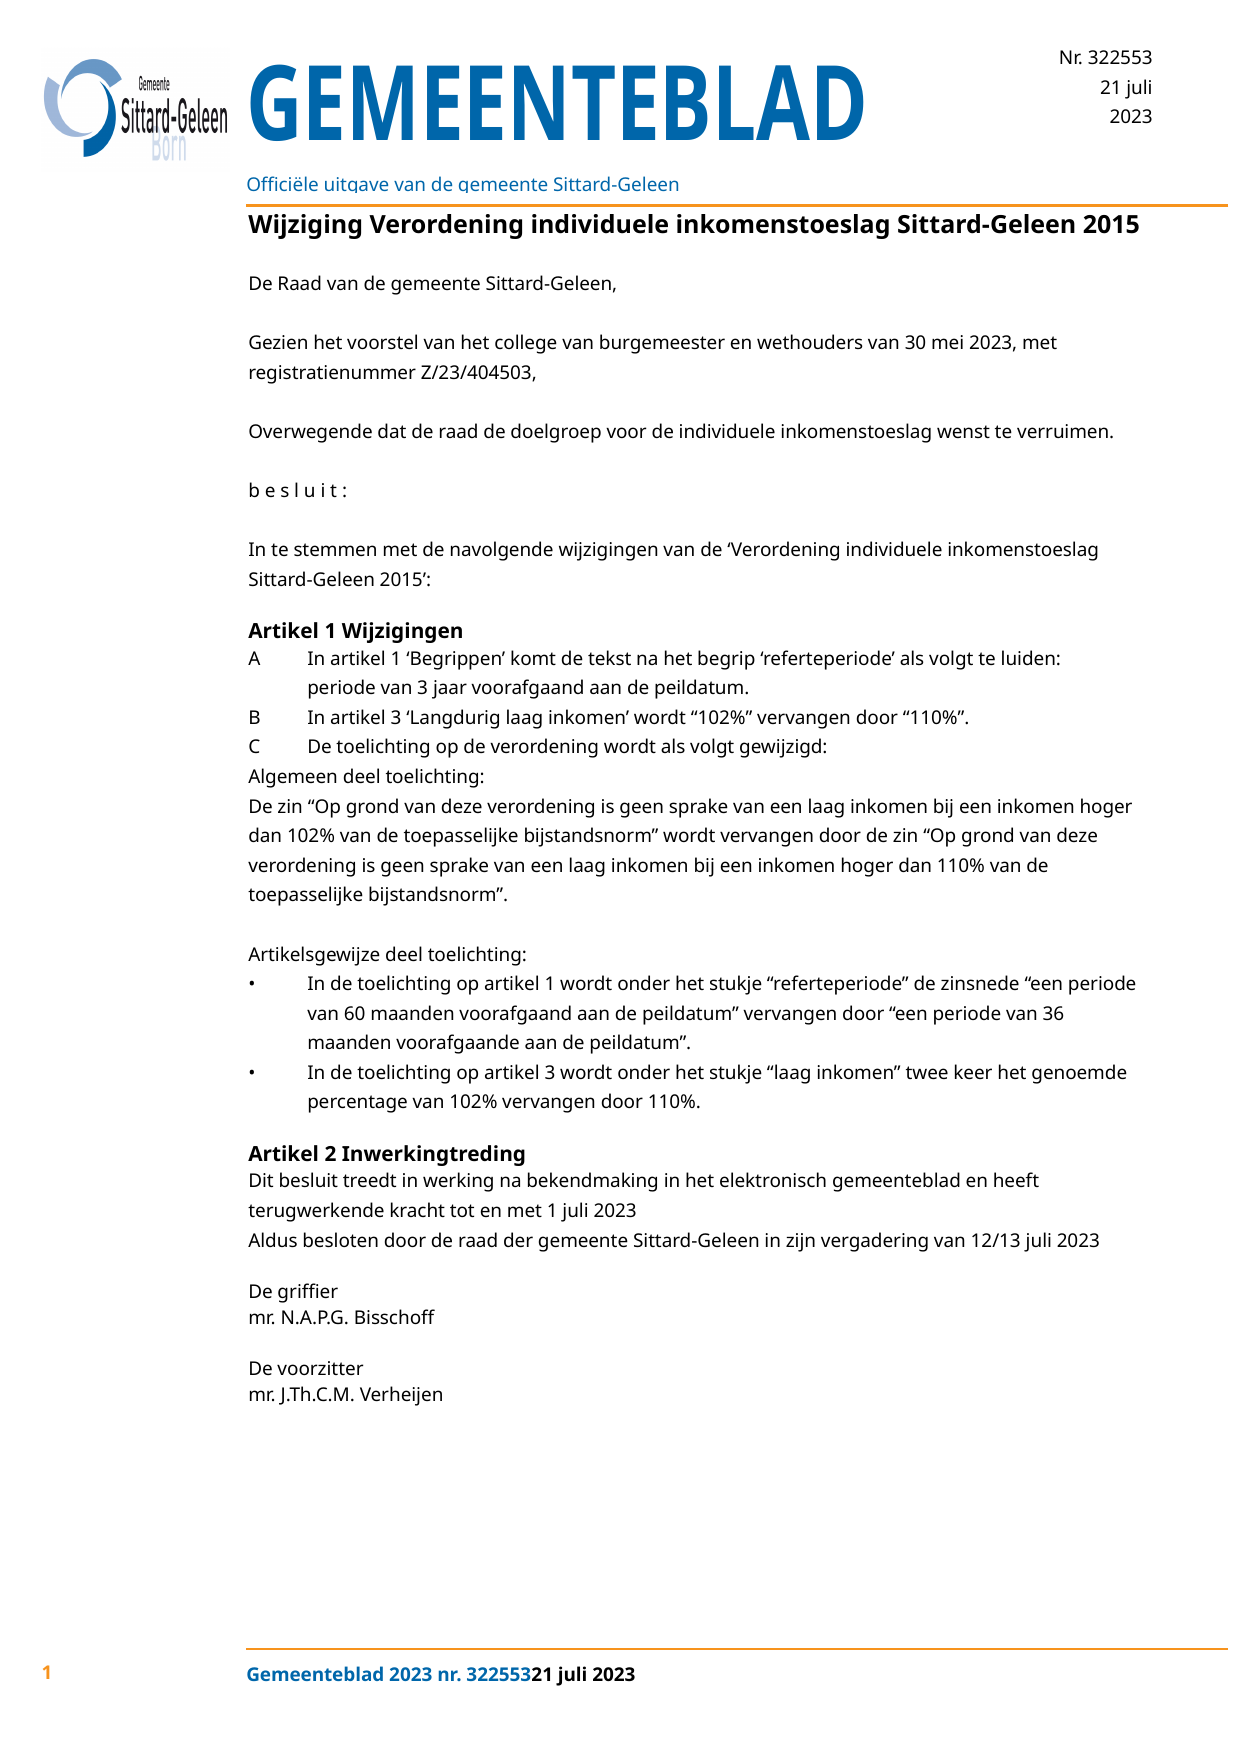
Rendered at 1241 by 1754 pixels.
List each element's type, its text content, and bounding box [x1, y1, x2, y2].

text mr. J.Th.C.M. Verheijen [248, 1381, 1152, 1407]
text Overwegende dat de raad de doelgroep voor de individuele inkomenstoeslag wenst te verruimen. [248, 418, 1152, 444]
text Wijziging Verordening individuele inkomenstoeslag Sittard-Geleen 2015 [248, 207, 1152, 241]
text De Raad van de gemeente Sittard-Geleen, [248, 270, 1152, 296]
text Algemeen deel toelichting: [248, 763, 1152, 789]
text b e s l u i t : [248, 477, 1152, 503]
list periode van 3 jaar voorafgaand aan de peildatum. [248, 674, 1152, 700]
picture [41, 47, 231, 172]
list In artikel 3 ‘Langdurig laag inkomen’ wordt “102%” vervangen door “110%”. [248, 704, 1152, 730]
text In te stemmen met de navolgende wijzigingen van de ‘Verordening individuele inkomenstoeslag Sittard-Geleen 2015’: [248, 537, 1152, 592]
list In de toelichting op artikel 3 wordt onder het stukje “laag inkomen” twee keer het genoemde percentage van 102% vervangen door 110%. [248, 1059, 1152, 1114]
text Artikel 1 Wijzigingen [248, 617, 1152, 645]
list In de toelichting op artikel 1 wordt onder het stukje “referteperiode” de zinsnede “een periode van 60 maanden voorafgaand aan de peildatum” vervangen door “een periode van 36 maanden voorafgaande aan de peildatum”. [248, 970, 1152, 1055]
text Dit besluit treedt in werking na bekendmaking in het elektronisch gemeenteblad en heeft terugwerkende kracht tot en met 1 juli 2023 [248, 1168, 1152, 1223]
text De griffier [248, 1278, 1152, 1304]
text Artikelsgewijze deel toelichting: [248, 941, 1152, 967]
text Gezien het voorstel van het college van burgemeester en wethouders van 30 mei 2023, met registratienummer Z/23/404503, [248, 329, 1152, 385]
text De zin “Op grond van deze verordening is geen sprake van een laag inkomen bij een inkomen hoger dan 102% van de toepasselijke bijstandsnorm” wordt vervangen door de zin “Op grond van deze verordening is geen sprake van een laag inkomen bij een inkomen hoger dan 110% van de toepasselijke bijstandsnorm”. [248, 793, 1152, 907]
list De toelichting op de verordening wordt als volgt gewijzigd: [248, 734, 1152, 759]
list In artikel 1 ‘Begrippen’ komt de tekst na het begrip ‘referteperiode’ als volgt te luiden: [248, 645, 1152, 671]
text mr. N.A.P.G. Bisschoff [248, 1304, 1152, 1330]
text Artikel 2 Inwerkingtreding [248, 1139, 1152, 1168]
text Aldus besloten door de raad der gemeente Sittard-Geleen in zijn vergadering van 12/13 juli 2023 [248, 1227, 1152, 1252]
text De voorzitter [248, 1355, 1152, 1381]
